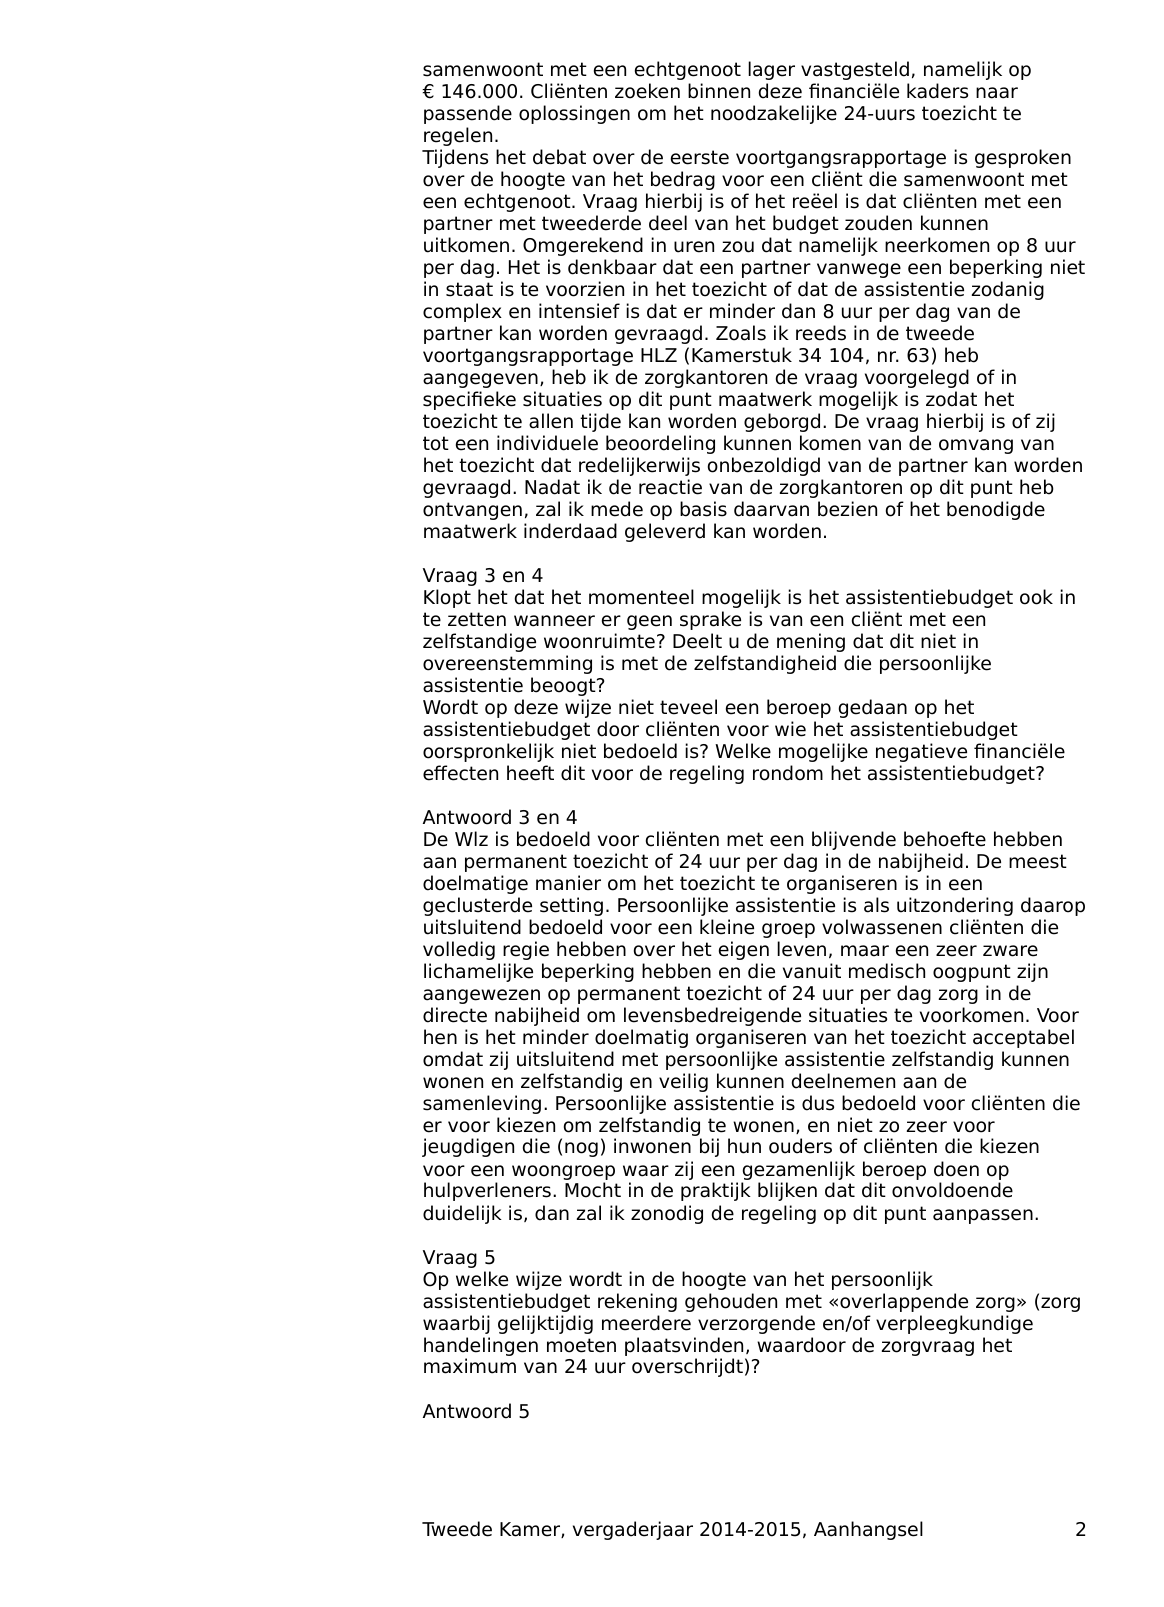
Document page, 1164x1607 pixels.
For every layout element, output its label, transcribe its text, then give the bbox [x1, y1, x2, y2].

text samenwoont met een echtgenoot lager vastgesteld, namelijk op € 146.000. Cliënten zoeken binnen deze financiële kaders naar passende oplossingen om het noodzakelijke 24-uurs toezicht te regelen. [422, 59, 1087, 147]
text Tijdens het debat over de eerste voortgangsrapportage is gesproken over de hoogte van het bedrag voor een cliënt die samenwoont met een echtgenoot. Vraag hierbij is of het reëel is dat cliënten met een partner met tweederde deel van het budget zouden kunnen uitkomen. Omgerekend in uren zou dat namelijk neerkomen op 8 uur per dag. Het is denkbaar dat een partner vanwege een beperking niet in staat is te voorzien in het toezicht of dat de assistentie zodanig complex en intensief is dat er minder dan 8 uur per dag van de partner kan worden gevraagd. Zoals ik reeds in de tweede voortgangsrapportage HLZ (Kamerstuk 34 104, nr. 63) heb aangegeven, heb ik de zorgkantoren de vraag voorgelegd of in specifieke situaties op dit punt maatwerk mogelijk is zodat het toezicht te allen tijde kan worden geborgd. De vraag hierbij is of zij tot een individuele beoordeling kunnen komen van de omvang van het toezicht dat redelijkerwijs onbezoldigd van de partner kan worden gevraagd. Nadat ik de reactie van de zorgkantoren op dit punt heb ontvangen, zal ik mede op basis daarvan bezien of het benodigde maatwerk inderdaad geleverd kan worden. [422, 147, 1087, 543]
text Op welke wijze wordt in de hoogte van het persoonlijk assistentiebudget rekening gehouden met «overlappende zorg» (zorg waarbij gelijktijdig meerdere verzorgende en/of verpleegkundige handelingen moeten plaatsvinden, waardoor de zorgvraag het maximum van 24 uur overschrijdt)? [422, 1268, 1087, 1378]
text De Wlz is bedoeld voor cliënten met een blijvende behoefte hebben aan permanent toezicht of 24 uur per dag in de nabijheid. De meest doelmatige manier om het toezicht te organiseren is in een geclusterde setting. Persoonlijke assistentie is als uitzondering daarop uitsluitend bedoeld voor een kleine groep volwassenen cliënten die volledig regie hebben over het eigen leven, maar een zeer zware lichamelijke beperking hebben en die vanuit medisch oogpunt zijn aangewezen op permanent toezicht of 24 uur per dag zorg in de directe nabijheid om levensbedreigende situaties te voorkomen. Voor hen is het minder doelmatig organiseren van het toezicht acceptabel omdat zij uitsluitend met persoonlijke assistentie zelfstandig kunnen wonen en zelfstandig en veilig kunnen deelnemen aan de samenleving. Persoonlijke assistentie is dus bedoeld voor cliënten die er voor kiezen om zelfstandig te wonen, en niet zo zeer voor jeugdigen die (nog) inwonen bij hun ouders of cliënten die kiezen voor een woongroep waar zij een gezamenlijk beroep doen op hulpverleners. Mocht in de praktijk blijken dat dit onvoldoende duidelijk is, dan zal ik zonodig de regeling op dit punt aanpassen. [422, 829, 1087, 1224]
text Wordt op deze wijze niet teveel een beroep gedaan op het assistentiebudget door cliënten voor wie het assistentiebudget oorspronkelijk niet bedoeld is? Welke mogelijke negatieve financiële effecten heeft dit voor de regeling rondom het assistentiebudget? [422, 697, 1087, 784]
text Klopt het dat het momenteel mogelijk is het assistentiebudget ook in te zetten wanneer er geen sprake is van een cliënt met een zelfstandige woonruimte? Deelt u de mening dat dit niet in overeenstemming is met de zelfstandigheid die persoonlijke assistentie beoogt? [422, 587, 1087, 697]
text Vraag 5 [422, 1247, 1087, 1268]
text Vraag 3 en 4 [422, 565, 1087, 587]
text Antwoord 3 en 4 [422, 807, 1087, 829]
text Antwoord 5 [422, 1401, 1087, 1423]
